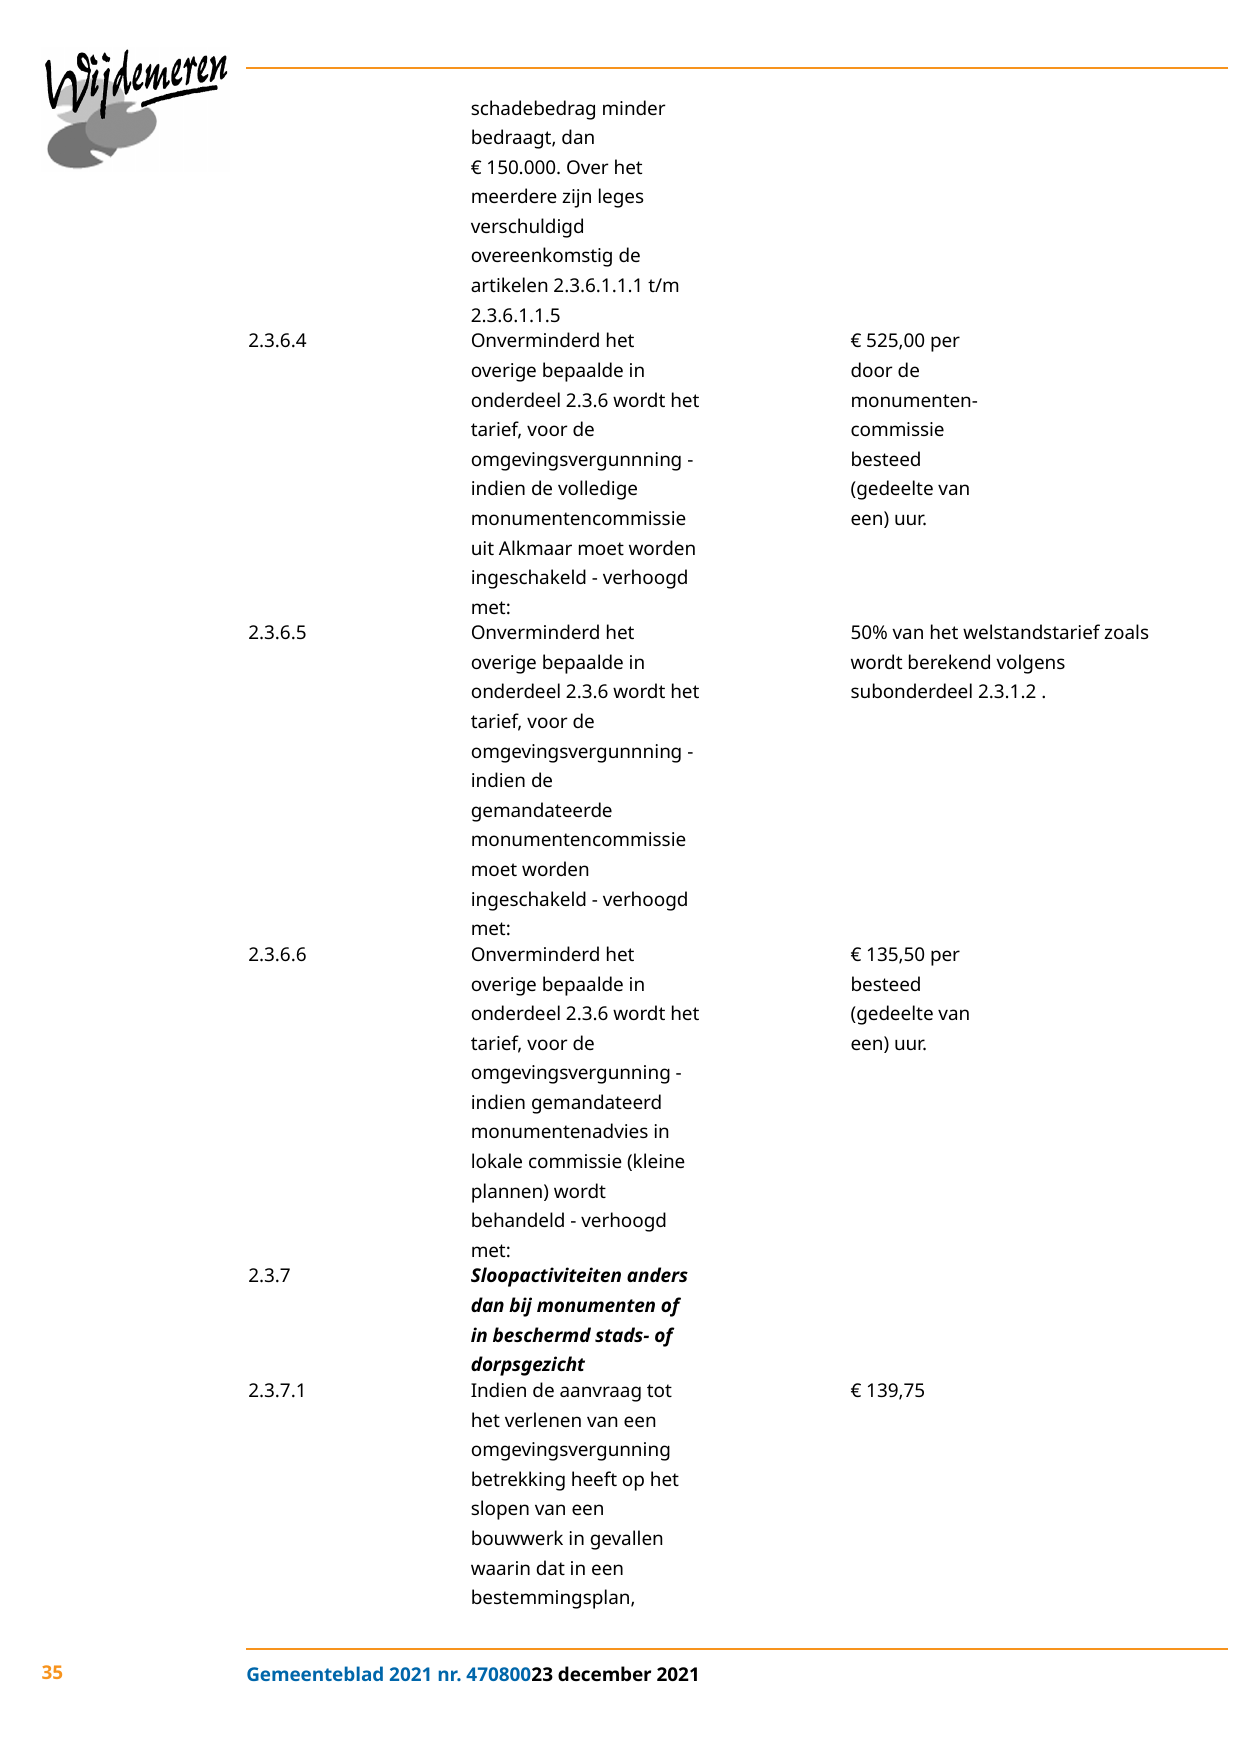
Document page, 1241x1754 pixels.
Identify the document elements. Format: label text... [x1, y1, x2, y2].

table_cell [700, 1263, 850, 1377]
table_cell 2.3.6.6 [248, 941, 471, 1263]
table_cell Sloopactiviteiten anders dan bij monumenten of in beschermd stads- of dorpsgezicht [471, 1263, 700, 1377]
table_cell [850, 1263, 1001, 1377]
table_cell € 135,50 per besteed (gedeelte van een) uur. [850, 941, 1001, 1263]
picture [41, 47, 231, 172]
table_cell [850, 95, 1001, 328]
table_cell 50% van het welstandstarief zoals wordt berekend volgens subonderdeel 2.3.1.2 . [850, 620, 1152, 941]
table_cell 2.3.7 [248, 1263, 471, 1377]
table_cell 2.3.6.5 [248, 620, 471, 941]
table_cell [1001, 941, 1152, 1263]
table_cell [1001, 328, 1152, 619]
table_cell [1001, 1263, 1152, 1377]
table_cell Onverminderd het overige bepaalde in onderdeel 2.3.6 wordt het tarief, voor de omgevingsvergunnning - indien de gemandateerde monumentencommissie moet worden ingeschakeld - verhoogd met: [471, 620, 700, 941]
table_cell schadebedrag minder bedraagt, dan € 150.000. Over het meerdere zijn leges verschuldigd overeenkomstig de artikelen 2.3.6.1.1.1 t/m 2.3.6.1.1.5 [471, 95, 700, 328]
table_cell [700, 941, 850, 1263]
table_cell 2.3.7.1 [248, 1377, 471, 1610]
table_cell € 139,75 [850, 1377, 1001, 1610]
table_cell [700, 620, 850, 941]
table_cell [700, 95, 850, 328]
table_cell [700, 1377, 850, 1610]
table_cell [1001, 95, 1152, 328]
table_cell [1001, 1377, 1152, 1610]
table_cell 2.3.6.4 [248, 328, 471, 619]
table_cell Onverminderd het overige bepaalde in onderdeel 2.3.6 wordt het tarief, voor de omgevingsvergunning - indien gemandateerd monumentenadvies in lokale commissie (kleine plannen) wordt behandeld - verhoogd met: [471, 941, 700, 1263]
table_cell € 525,00 per door de monumenten-commissie besteed (gedeelte van een) uur. [850, 328, 1001, 619]
table_cell Indien de aanvraag tot het verlenen van een omgevingsvergunning betrekking heeft op het slopen van een bouwwerk in gevallen waarin dat in een bestemmingsplan, [471, 1377, 700, 1610]
table_cell [248, 95, 471, 328]
table_cell Onverminderd het overige bepaalde in onderdeel 2.3.6 wordt het tarief, voor de omgevingsvergunnning - indien de volledige monumentencommissie uit Alkmaar moet worden ingeschakeld - verhoogd met: [471, 328, 700, 619]
table_cell [700, 328, 850, 619]
